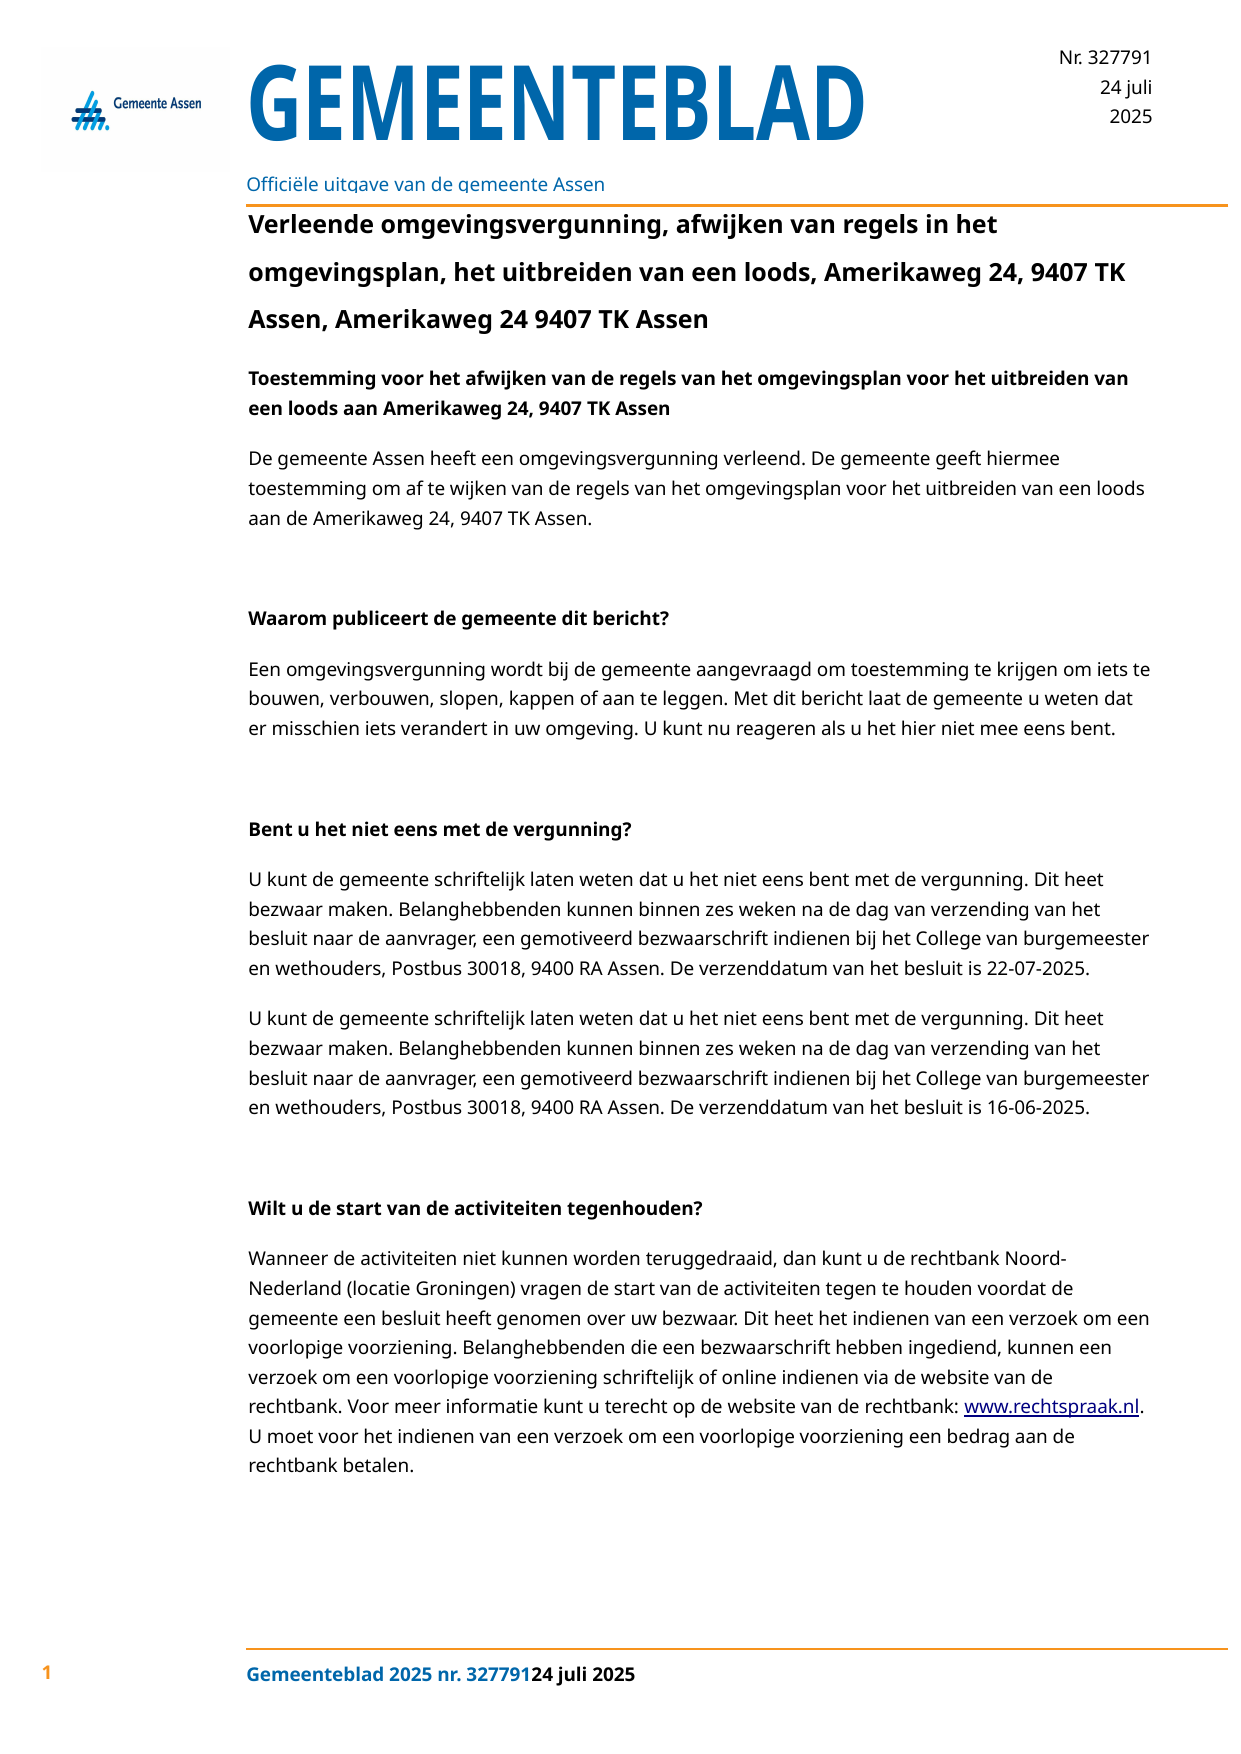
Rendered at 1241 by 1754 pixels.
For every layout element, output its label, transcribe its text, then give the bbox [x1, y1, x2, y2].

text Toestemming voor het afwijken van de regels van het omgevingsplan voor het uitbreiden van een loods aan Amerikaweg 24, 9407 TK Assen [248, 366, 1152, 421]
text U kunt de gemeente schriftelijk laten weten dat u het niet eens bent met de vergunning. Dit heet bezwaar maken. Belanghebbenden kunnen binnen zes weken na de dag van verzending van het besluit naar de aanvrager, een gemotiveerd bezwaarschrift indienen bij het College van burgemeester en wethouders, Postbus 30018, 9400 RA Assen. De verzenddatum van het besluit is 22-07-2025. [248, 866, 1152, 981]
text Een omgevingsvergunning wordt bij de gemeente aangevraagd om toestemming te krijgen om iets te bouwen, verbouwen, slopen, kappen of aan te leggen. Met dit bericht laat de gemeente u weten dat er misschien iets verandert in uw omgeving. U kunt nu reageren als u het hier niet mee eens bent. [248, 656, 1152, 741]
text Wanneer de activiteiten niet kunnen worden teruggedraaid, dan kunt u de rechtbank Noord-Nederland (locatie Groningen) vragen de start van de activiteiten tegen te houden voordat de gemeente een besluit heeft genomen over uw bezwaar. Dit heet het indienen van een verzoek om een voorlopige voorziening. Belanghebbenden die een bezwaarschrift hebben ingediend, kunnen een verzoek om een voorlopige voorziening schriftelijk of online indienen via de website van de rechtbank. Voor meer informatie kunt u terecht op de website van de rechtbank: www.rechtspraak.nl. U moet voor het indienen van een verzoek om een voorlopige voorziening een bedrag aan de rechtbank betalen. [248, 1246, 1152, 1478]
text Verleende omgevingsvergunning, afwijken van regels in het omgevingsplan, het uitbreiden van een loods, Amerikaweg 24, 9407 TK Assen, Amerikaweg 24 9407 TK Assen [248, 207, 1152, 336]
text Wilt u de start van de activiteiten tegenhouden? [248, 1195, 1152, 1221]
text Bent u het niet eens met de vergunning? [248, 816, 1152, 842]
picture [41, 47, 231, 172]
text De gemeente Assen heeft een omgevingsvergunning verleend. De gemeente geeft hiermee toestemming om af te wijken van de regels van het omgevingsplan voor het uitbreiden van een loods aan de Amerikaweg 24, 9407 TK Assen. [248, 446, 1152, 530]
text U kunt de gemeente schriftelijk laten weten dat u het niet eens bent met de vergunning. Dit heet bezwaar maken. Belanghebbenden kunnen binnen zes weken na de dag van verzending van het besluit naar de aanvrager, een gemotiveerd bezwaarschrift indienen bij het College van burgemeester en wethouders, Postbus 30018, 9400 RA Assen. De verzenddatum van het besluit is 16-06-2025. [248, 1006, 1152, 1120]
text Waarom publiceert de gemeente dit bericht? [248, 606, 1152, 631]
